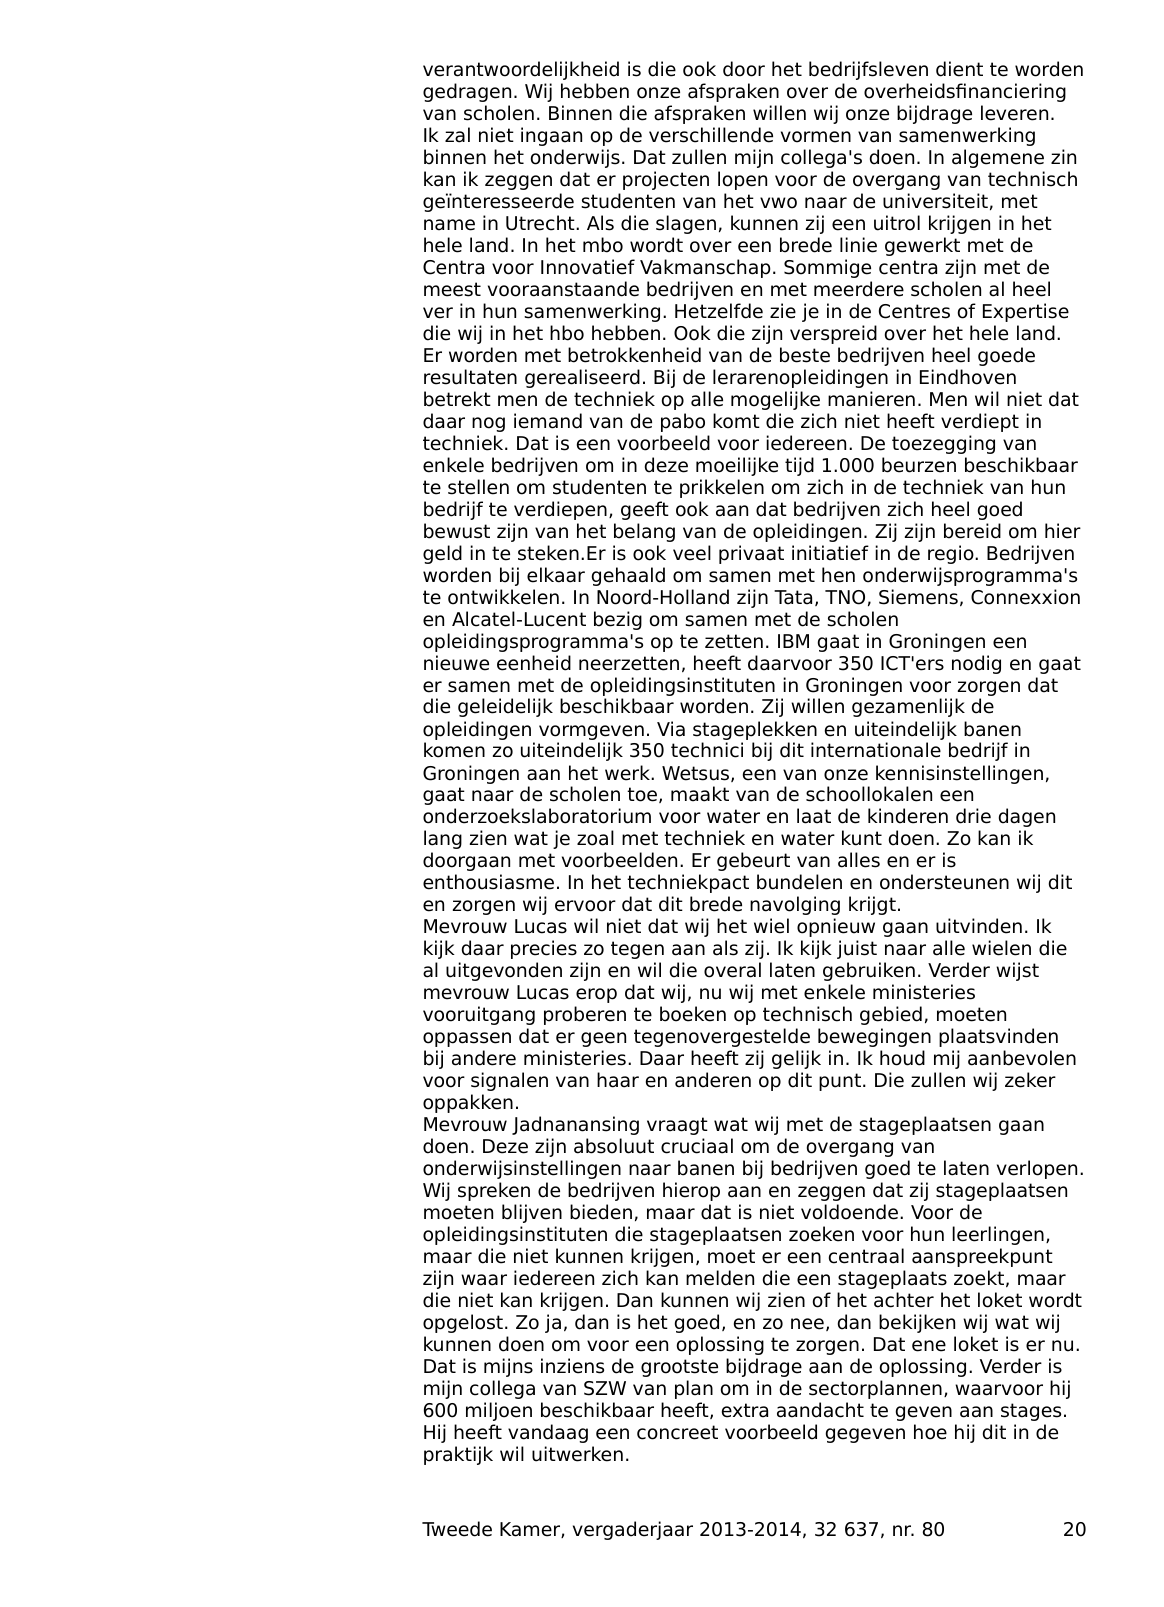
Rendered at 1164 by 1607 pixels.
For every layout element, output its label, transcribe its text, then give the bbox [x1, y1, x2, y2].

text Mevrouw Lucas wil niet dat wij het wiel opnieuw gaan uitvinden. Ik kijk daar precies zo tegen aan als zij. Ik kijk juist naar alle wielen die al uitgevonden zijn en wil die overal laten gebruiken. Verder wijst mevrouw Lucas erop dat wij, nu wij met enkele ministeries vooruitgang proberen te boeken op technisch gebied, moeten oppassen dat er geen tegenovergestelde bewegingen plaatsvinden bij andere ministeries. Daar heeft zij gelijk in. Ik houd mij aanbevolen voor signalen van haar en anderen op dit punt. Die zullen wij zeker oppakken. [422, 916, 1087, 1114]
text verantwoordelijkheid is die ook door het bedrijfsleven dient te worden gedragen. Wij hebben onze afspraken over de overheidsfinanciering van scholen. Binnen die afspraken willen wij onze bijdrage leveren. [422, 59, 1087, 125]
text Mevrouw Jadnanansing vraagt wat wij met de stageplaatsen gaan doen. Deze zijn absoluut cruciaal om de overgang van onderwijsinstellingen naar banen bij bedrijven goed te laten verlopen. Wij spreken de bedrijven hierop aan en zeggen dat zij stageplaatsen moeten blijven bieden, maar dat is niet voldoende. Voor de opleidingsinstituten die stageplaatsen zoeken voor hun leerlingen, maar die niet kunnen krijgen, moet er een centraal aanspreekpunt zijn waar iedereen zich kan melden die een stageplaats zoekt, maar die niet kan krijgen. Dan kunnen wij zien of het achter het loket wordt opgelost. Zo ja, dan is het goed, en zo nee, dan bekijken wij wat wij kunnen doen om voor een oplossing te zorgen. Dat ene loket is er nu. Dat is mijns inziens de grootste bijdrage aan de oplossing. Verder is mijn collega van SZW van plan om in de sectorplannen, waarvoor hij 600 miljoen beschikbaar heeft, extra aandacht te geven aan stages. Hij heeft vandaag een concreet voorbeeld gegeven hoe hij dit in de praktijk wil uitwerken. [422, 1114, 1087, 1466]
text Ik zal niet ingaan op de verschillende vormen van samenwerking binnen het onderwijs. Dat zullen mijn collega's doen. In algemene zin kan ik zeggen dat er projecten lopen voor de overgang van technisch geïnteresseerde studenten van het vwo naar de universiteit, met name in Utrecht. Als die slagen, kunnen zij een uitrol krijgen in het hele land. In het mbo wordt over een brede linie gewerkt met de Centra voor Innovatief Vakmanschap. Sommige centra zijn met de meest vooraanstaande bedrijven en met meerdere scholen al heel ver in hun samenwerking. Hetzelfde zie je in de Centres of Expertise die wij in het hbo hebben. Ook die zijn verspreid over het hele land. Er worden met betrokkenheid van de beste bedrijven heel goede resultaten gerealiseerd. Bij de lerarenopleidingen in Eindhoven betrekt men de techniek op alle mogelijke manieren. Men wil niet dat daar nog iemand van de pabo komt die zich niet heeft verdiept in techniek. Dat is een voorbeeld voor iedereen. De toezegging van enkele bedrijven om in deze moeilijke tijd 1.000 beurzen beschikbaar te stellen om studenten te prikkelen om zich in de techniek van hun bedrijf te verdiepen, geeft ook aan dat bedrijven zich heel goed bewust zijn van het belang van de opleidingen. Zij zijn bereid om hier geld in te steken.Er is ook veel privaat initiatief in de regio. Bedrijven worden bij elkaar gehaald om samen met hen onderwijsprogramma's te ontwikkelen. In Noord-Holland zijn Tata, TNO, Siemens, Connexxion en Alcatel-Lucent bezig om samen met de scholen opleidingsprogramma's op te zetten. IBM gaat in Groningen een nieuwe eenheid neerzetten, heeft daarvoor 350 ICT'ers nodig en gaat er samen met de opleidingsinstituten in Groningen voor zorgen dat die geleidelijk beschikbaar worden. Zij willen gezamenlijk de opleidingen vormgeven. Via stageplekken en uiteindelijk banen komen zo uiteindelijk 350 technici bij dit internationale bedrijf in Groningen aan het werk. Wetsus, een van onze kennisinstellingen, gaat naar de scholen toe, maakt van de schoollokalen een onderzoekslaboratorium voor water en laat de kinderen drie dagen lang zien wat je zoal met techniek en water kunt doen. Zo kan ik doorgaan met voorbeelden. Er gebeurt van alles en er is enthousiasme. In het techniekpact bundelen en ondersteunen wij dit en zorgen wij ervoor dat dit brede navolging krijgt. [422, 125, 1087, 916]
